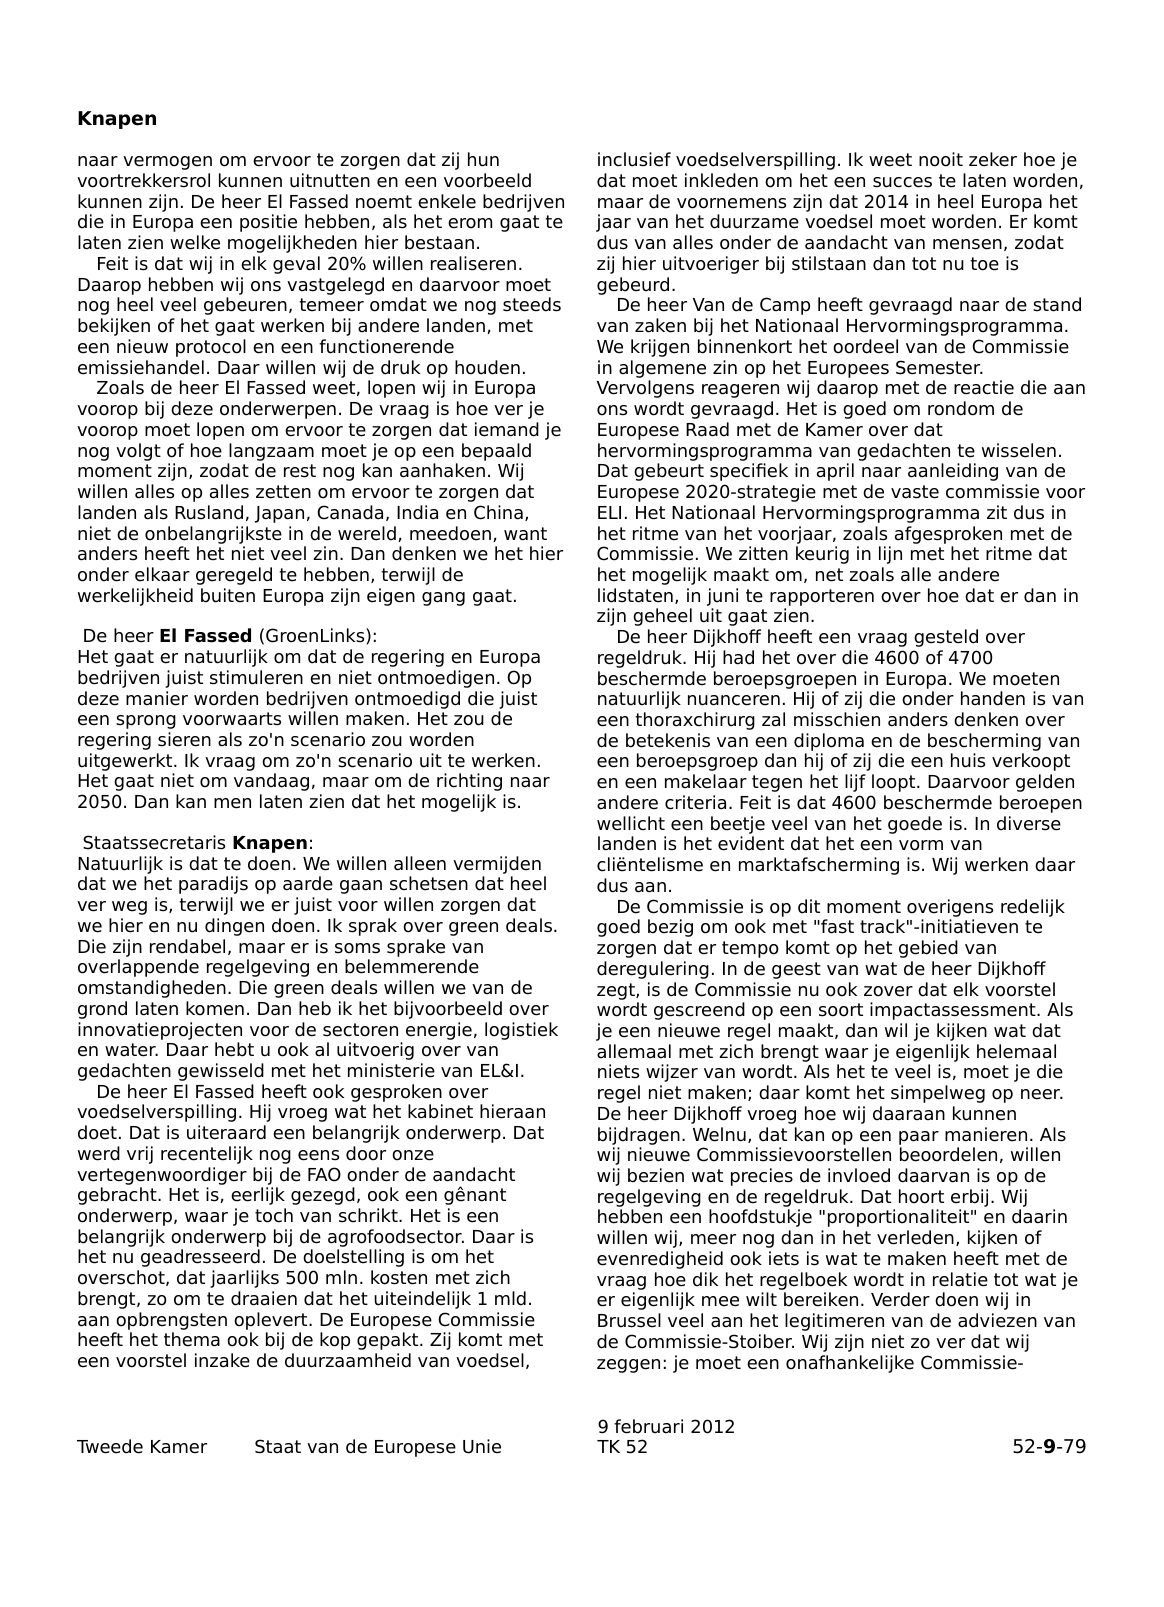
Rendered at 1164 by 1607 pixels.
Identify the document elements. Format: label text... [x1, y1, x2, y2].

text De Commissie is op dit moment overigens redelijk goed bezig om ook met "fast track"-initiatieven te zorgen dat er tempo komt op het gebied van deregulering. In de geest van wat de heer Dijkhoff zegt, is de Commissie nu ook zover dat elk voorstel wordt gescreend op een soort impactassessment. Als je een nieuwe regel maakt, dan wil je kijken wat dat allemaal met zich brengt waar je eigenlijk helemaal niets wijzer van wordt. Als het te veel is, moet je die regel niet maken; daar komt het simpelweg op neer. De heer Dijkhoff vroeg hoe wij daaraan kunnen bijdragen. Welnu, dat kan op een paar manieren. Als wij nieuwe Commissievoorstellen beoordelen, willen wij bezien wat precies de invloed daarvan is op de regelgeving en de regeldruk. Dat hoort erbij. Wij hebben een hoofdstukje "proportionaliteit" en daarin willen wij, meer nog dan in het verleden, kijken of evenredigheid ook iets is wat te maken heeft met de vraag hoe dik het regelboek wordt in relatie tot wat je er eigenlijk mee wilt bereiken. Verder doen wij in Brussel veel aan het legitimeren van de adviezen van de Commissie-Stoiber. Wij zijn niet zo ver dat wij zeggen: je moet een onafhankelijke Commissie- [596, 896, 1087, 1373]
text Zoals de heer El Fassed weet, lopen wij in Europa voorop bij deze onderwerpen. De vraag is hoe ver je voorop moet lopen om ervoor te zorgen dat iemand je nog volgt of hoe langzaam moet je op een bepaald moment zijn, zodat de rest nog kan aanhaken. Wij willen alles op alles zetten om ervoor te zorgen dat landen als Rusland, Japan, Canada, India en China, niet de onbelangrijkste in de wereld, meedoen, want anders heeft het niet veel zin. Dan denken we het hier onder elkaar geregeld te hebben, terwijl de werkelijkheid buiten Europa zijn eigen gang gaat. [77, 378, 567, 606]
text De heer Dijkhoff heeft een vraag gesteld over regeldruk. Hij had het over die 4600 of 4700 beschermde beroepsgroepen in Europa. We moeten natuurlijk nuanceren. Hij of zij die onder handen is van een thoraxchirurg zal misschien anders denken over de betekenis van een diploma en de bescherming van een beroepsgroep dan hij of zij die een huis verkoopt en een makelaar tegen het lijf loopt. Daarvoor gelden andere criteria. Feit is dat 4600 beschermde beroepen wellicht een beetje veel van het goede is. In diverse landen is het evident dat het een vorm van cliëntelisme en marktafscherming is. Wij werken daar dus aan. [596, 627, 1087, 896]
text Het gaat er natuurlijk om dat de regering en Europa bedrijven juist stimuleren en niet ontmoedigen. Op deze manier worden bedrijven ontmoedigd die juist een sprong voorwaarts willen maken. Het zou de regering sieren als zo'n scenario zou worden uitgewerkt. Ik vraag om zo'n scenario uit te werken. Het gaat niet om vandaag, maar om de richting naar 2050. Dan kan men laten zien dat het mogelijk is. [77, 647, 567, 813]
text Staatssecretaris Knapen: [77, 833, 567, 853]
text De heer El Fassed (GroenLinks): [77, 626, 567, 647]
text Natuurlijk is dat te doen. We willen alleen vermijden dat we het paradijs op aarde gaan schetsen dat heel ver weg is, terwijl we er juist voor willen zorgen dat we hier en nu dingen doen. Ik sprak over green deals. Die zijn rendabel, maar er is soms sprake van overlappende regelgeving en belemmerende omstandigheden. Die green deals willen we van de grond laten komen. Dan heb ik het bijvoorbeeld over innovatieprojecten voor de sectoren energie, logistiek en water. Daar hebt u ook al uitvoerig over van gedachten gewisseld met het ministerie van EL&I. [77, 853, 567, 1082]
text Feit is dat wij in elk geval 20% willen realiseren. Daarop hebben wij ons vastgelegd en daarvoor moet nog heel veel gebeuren, temeer omdat we nog steeds bekijken of het gaat werken bij andere landen, met een nieuw protocol en een functionerende emissiehandel. Daar willen wij de druk op houden. [77, 254, 567, 378]
text De heer El Fassed heeft ook gesproken over voedselverspilling. Hij vroeg wat het kabinet hieraan doet. Dat is uiteraard een belangrijk onderwerp. Dat werd vrij recentelijk nog eens door onze vertegenwoordiger bij de FAO onder de aandacht gebracht. Het is, eerlijk gezegd, ook een gênant onderwerp, waar je toch van schrikt. Het is een belangrijk onderwerp bij de agrofoodsector. Daar is het nu geadresseerd. De doelstelling is om het overschot, dat jaarlijks 500 mln. kosten met zich brengt, zo om te draaien dat het uiteindelijk 1 mld. aan opbrengsten oplevert. De Europese Commissie heeft het thema ook bij de kop gepakt. Zij komt met een voorstel inzake de duurzaamheid van voedsel, [77, 1082, 567, 1372]
text naar vermogen om ervoor te zorgen dat zij hun voortrekkersrol kunnen uitnutten en een voorbeeld kunnen zijn. De heer El Fassed noemt enkele bedrijven die in Europa een positie hebben, als het erom gaat te laten zien welke mogelijkheden hier bestaan. [77, 150, 567, 254]
text inclusief voedselverspilling. Ik weet nooit zeker hoe je dat moet inkleden om het een succes te laten worden, maar de voornemens zijn dat 2014 in heel Europa het jaar van het duurzame voedsel moet worden. Er komt dus van alles onder de aandacht van mensen, zodat zij hier uitvoeriger bij stilstaan dan tot nu toe is gebeurd. [596, 150, 1087, 295]
text De heer Van de Camp heeft gevraagd naar de stand van zaken bij het Nationaal Hervormingsprogramma. We krijgen binnenkort het oordeel van de Commissie in algemene zin op het Europees Semester. Vervolgens reageren wij daarop met de reactie die aan ons wordt gevraagd. Het is goed om rondom de Europese Raad met de Kamer over dat hervormingsprogramma van gedachten te wisselen. Dat gebeurt specifiek in april naar aanleiding van de Europese 2020-strategie met de vaste commissie voor ELI. Het Nationaal Hervormingsprogramma zit dus in het ritme van het voorjaar, zoals afgesproken met de Commissie. We zitten keurig in lijn met het ritme dat het mogelijk maakt om, net zoals alle andere lidstaten, in juni te rapporteren over hoe dat er dan in zijn geheel uit gaat zien. [596, 295, 1087, 627]
